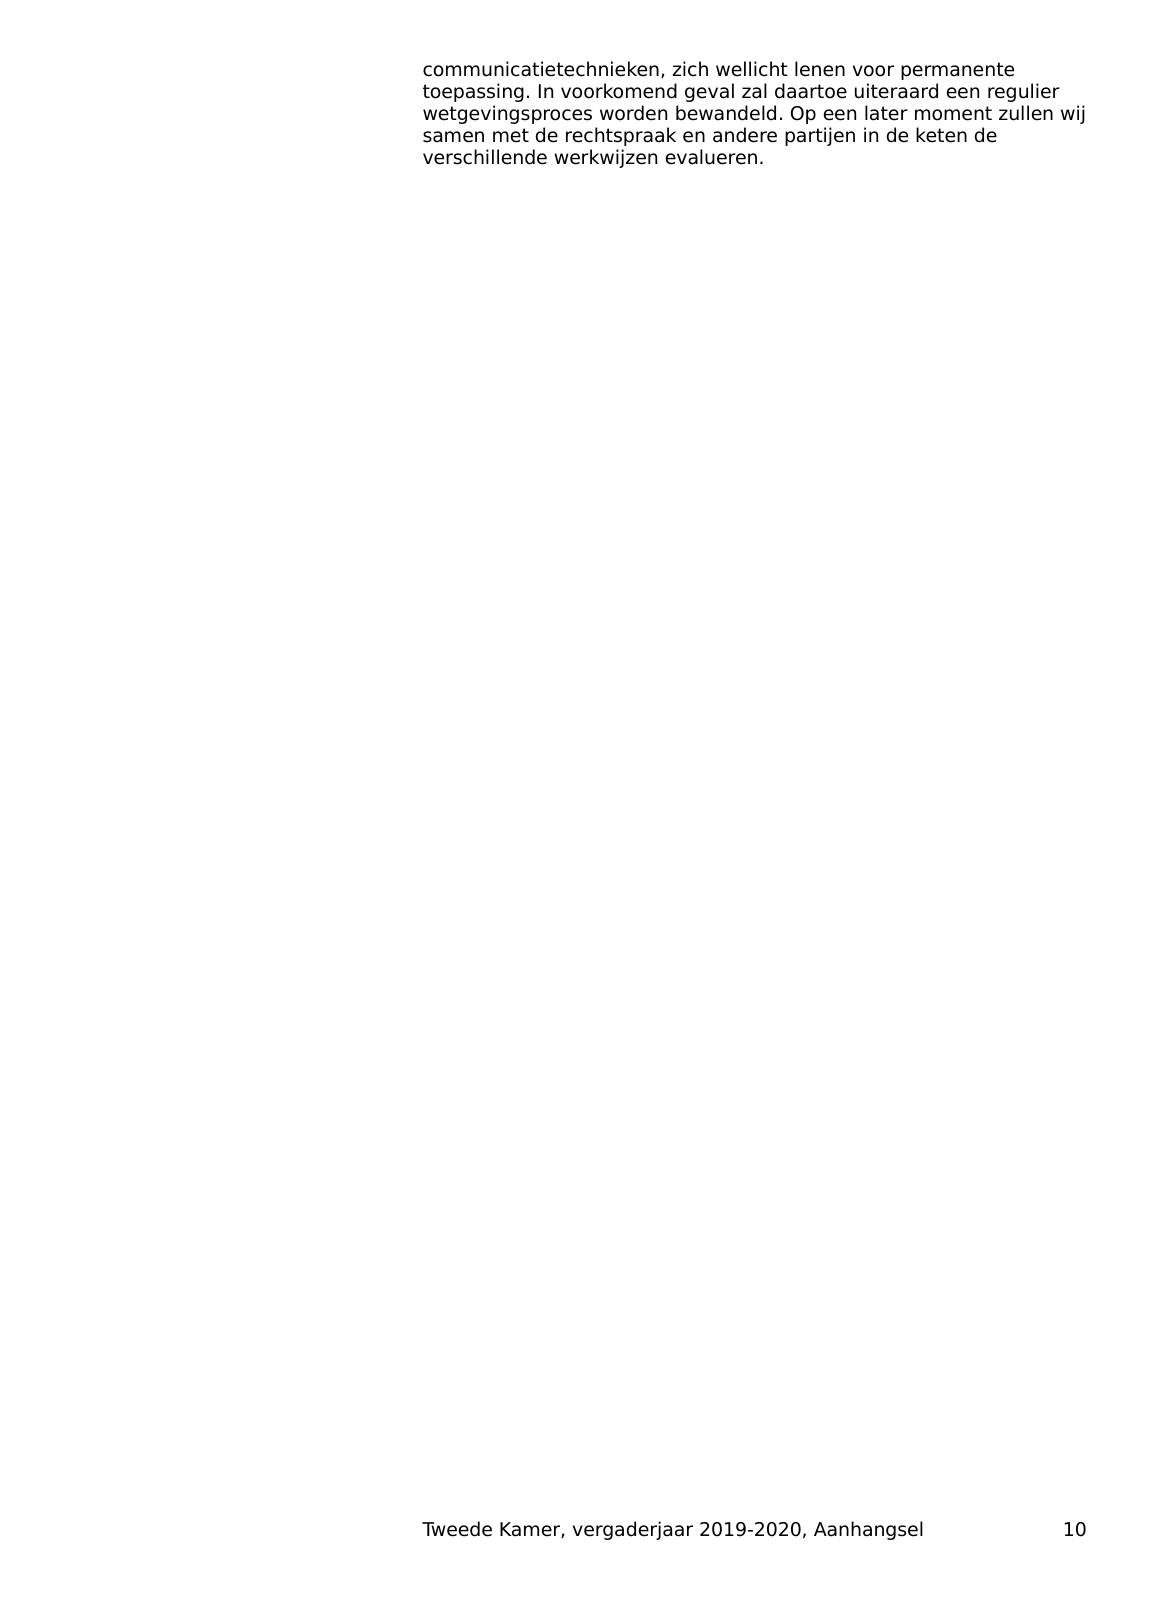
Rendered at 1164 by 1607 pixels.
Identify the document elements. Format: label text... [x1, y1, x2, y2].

text communicatietechnieken, zich wellicht lenen voor permanente toepassing. In voorkomend geval zal daartoe uiteraard een regulier wetgevingsproces worden bewandeld. Op een later moment zullen wij samen met de rechtspraak en andere partijen in de keten de verschillende werkwijzen evalueren. [422, 59, 1087, 169]
